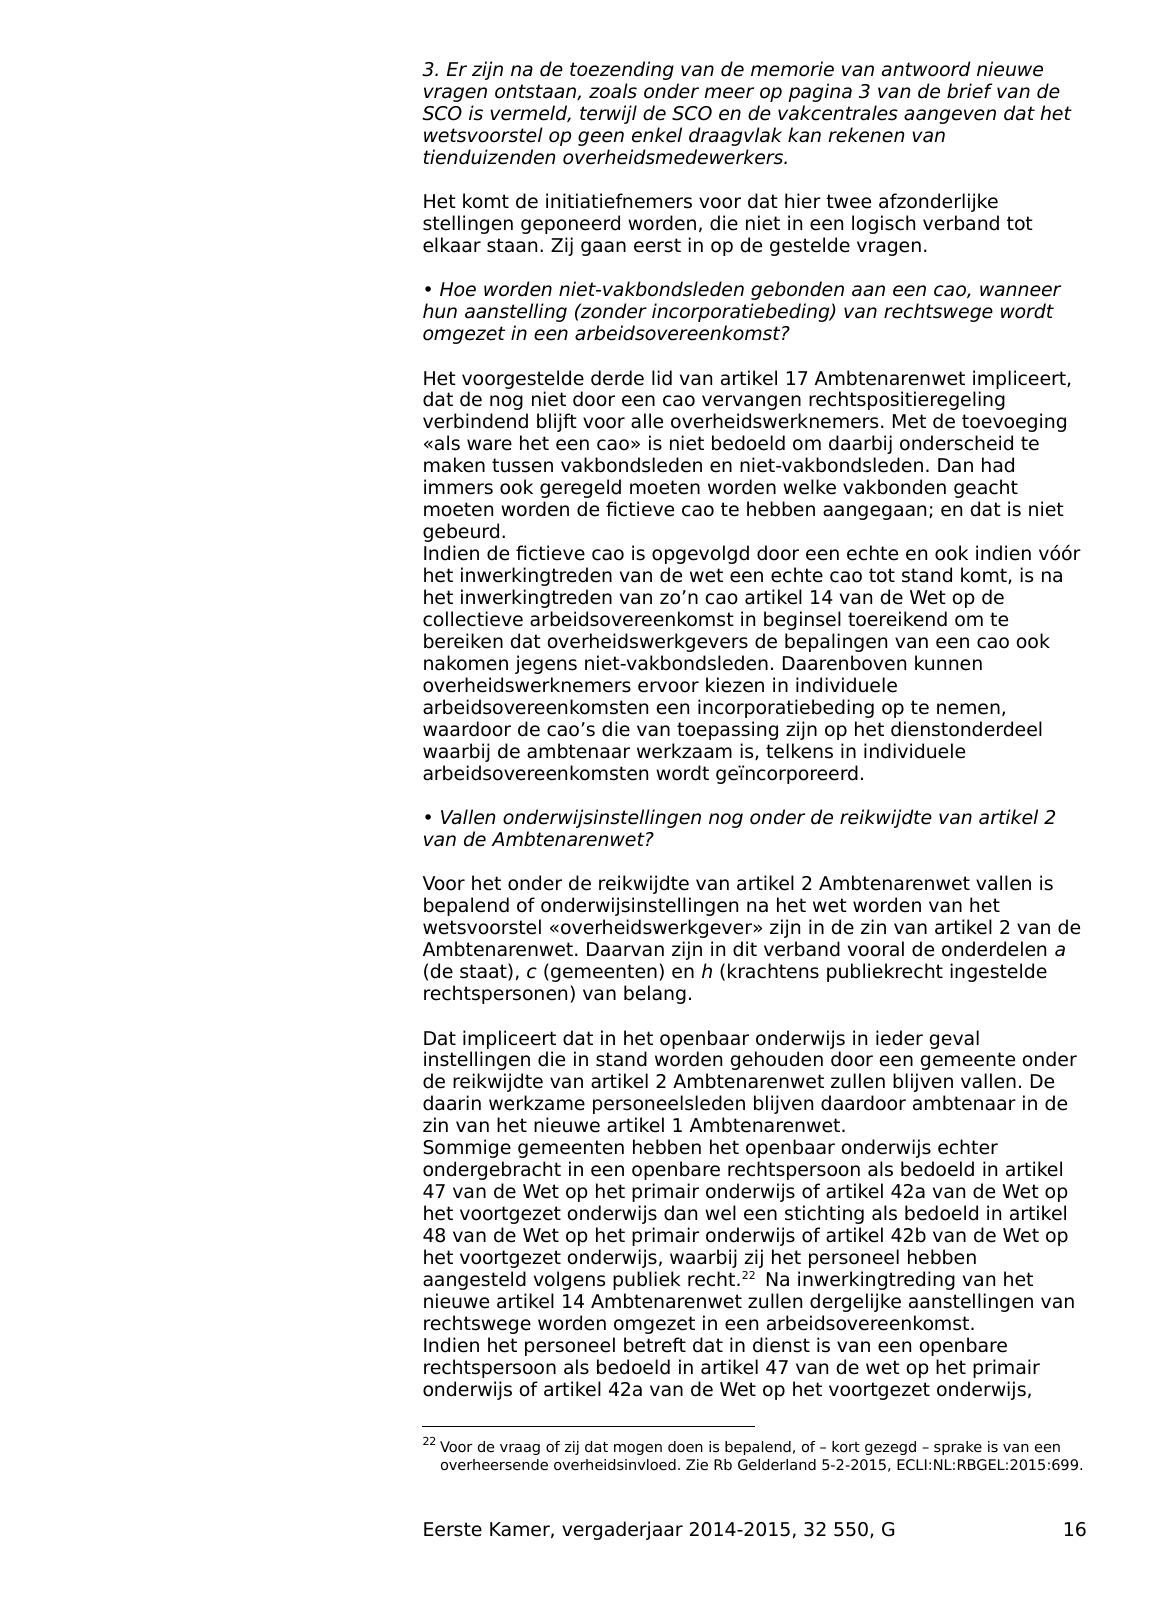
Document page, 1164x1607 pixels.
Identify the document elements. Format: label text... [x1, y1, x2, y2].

text Dat impliceert dat in het openbaar onderwijs in ieder geval instellingen die in stand worden gehouden door een gemeente onder de reikwijdte van artikel 2 Ambtenarenwet zullen blijven vallen. De daarin werkzame personeelsleden blijven daardoor ambtenaar in de zin van het nieuwe artikel 1 Ambtenarenwet. [422, 1027, 1087, 1137]
subtitle • Vallen onderwijsinstellingen nog onder de reikwijdte van artikel 2 van de Ambtenarenwet? [422, 807, 1087, 851]
subtitle • Hoe worden niet-vakbondsleden gebonden aan een cao, wanneer hun aanstelling (zonder incorporatiebeding) van rechtswege wordt omgezet in een arbeidsovereenkomst? [422, 279, 1087, 345]
text Indien het personeel betreft dat in dienst is van een openbare rechtspersoon als bedoeld in artikel 47 van de wet op het primair onderwijs of artikel 42a van de Wet op het voortgezet onderwijs, [422, 1335, 1087, 1401]
text Het komt de initiatiefnemers voor dat hier twee afzonderlijke stellingen geponeerd worden, die niet in een logisch verband tot elkaar staan. Zij gaan eerst in op de gestelde vragen. [422, 191, 1087, 257]
text Voor de vraag of zij dat mogen doen is bepalend, of – kort gezegd – sprake is van een overheersende overheidsinvloed. Zie Rb Gelderland 5-2-2015, ECLI:NL:RBGEL:2015:699. [422, 1435, 1087, 1474]
text Het voorgestelde derde lid van artikel 17 Ambtenarenwet impliceert, dat de nog niet door een cao vervangen rechtspositieregeling verbindend blijft voor alle overheidswerknemers. Met de toevoeging «als ware het een cao» is niet bedoeld om daarbij onderscheid te maken tussen vakbondsleden en niet-vakbondsleden. Dan had immers ook geregeld moeten worden welke vakbonden geacht moeten worden de fictieve cao te hebben aangegaan; en dat is niet gebeurd. [422, 367, 1087, 543]
text Sommige gemeenten hebben het openbaar onderwijs echter ondergebracht in een openbare rechtspersoon als bedoeld in artikel 47 van de Wet op het primair onderwijs of artikel 42a van de Wet op het voortgezet onderwijs dan wel een stichting als bedoeld in artikel 48 van de Wet op het primair onderwijs of artikel 42b van de Wet op het voortgezet onderwijs, waarbij zij het personeel hebben aangesteld volgens publiek recht. Na inwerkingtreding van het nieuwe artikel 14 Ambtenarenwet zullen dergelijke aanstellingen van rechtswege worden omgezet in een arbeidsovereenkomst. [422, 1137, 1087, 1335]
text Voor het onder de reikwijdte van artikel 2 Ambtenarenwet vallen is bepalend of onderwijsinstellingen na het wet worden van het wetsvoorstel «overheidswerkgever» zijn in de zin van artikel 2 van de Ambtenarenwet. Daarvan zijn in dit verband vooral de onderdelen a (de staat), c (gemeenten) en h (krachtens publiekrecht ingestelde rechtspersonen) van belang. [422, 873, 1087, 1005]
subtitle 3. Er zijn na de toezending van de memorie van antwoord nieuwe vragen ontstaan, zoals onder meer op pagina 3 van de brief van de SCO is vermeld, terwijl de SCO en de vakcentrales aangeven dat het wetsvoorstel op geen enkel draagvlak kan rekenen van tienduizenden overheidsmedewerkers. [422, 59, 1087, 169]
text Indien de fictieve cao is opgevolgd door een echte en ook indien vóór het inwerkingtreden van de wet een echte cao tot stand komt, is na het inwerkingtreden van zo’n cao artikel 14 van de Wet op de collectieve arbeidsovereenkomst in beginsel toereikend om te bereiken dat overheidswerkgevers de bepalingen van een cao ook nakomen jegens niet-vakbondsleden. Daarenboven kunnen overheidswerknemers ervoor kiezen in individuele arbeidsovereenkomsten een incorporatiebeding op te nemen, waardoor de cao’s die van toepassing zijn op het dienstonderdeel waarbij de ambtenaar werkzaam is, telkens in individuele arbeidsovereenkomsten wordt geïncorporeerd. [422, 543, 1087, 785]
